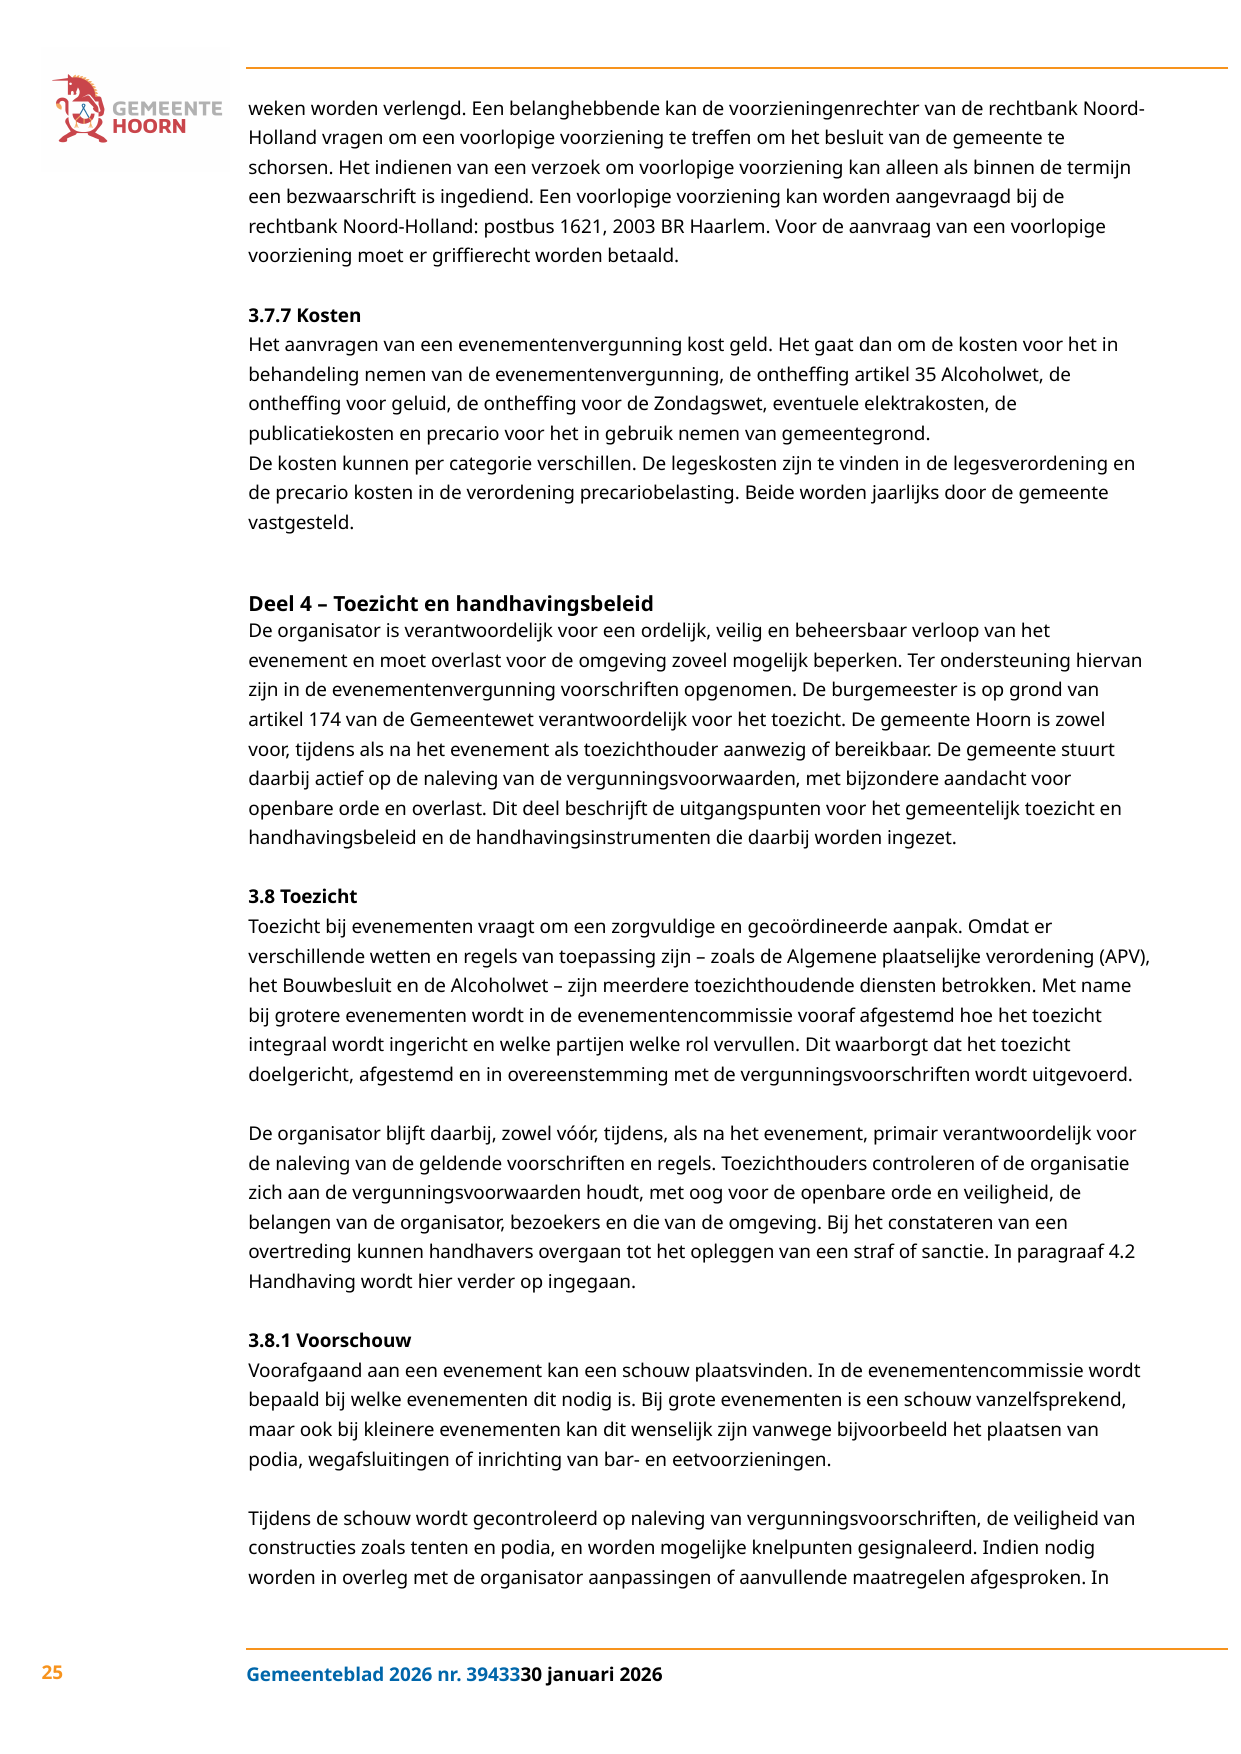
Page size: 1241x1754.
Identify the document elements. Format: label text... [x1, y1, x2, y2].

text weken worden verlengd. Een belanghebbende kan de voorzieningenrechter van de rechtbank Noord-Holland vragen om een voorlopige voorziening te treffen om het besluit van de gemeente te schorsen. Het indienen van een verzoek om voorlopige voorziening kan alleen als binnen de termijn een bezwaarschrift is ingediend. Een voorlopige voorziening kan worden aangevraagd bij de rechtbank Noord-Holland: postbus 1621, 2003 BR Haarlem. Voor de aanvraag van een voorlopige voorziening moet er griffierecht worden betaald. [248, 95, 1152, 268]
picture [41, 47, 231, 172]
text Voorafgaand aan een evenement kan een schouw plaatsvinden. In de evenementencommissie wordt bepaald bij welke evenementen dit nodig is. Bij grote evenementen is een schouw vanzelfsprekend, maar ook bij kleinere evenementen kan dit wenselijk zijn vanwege bijvoorbeeld het plaatsen van podia, wegafsluitingen of inrichting van bar- en eetvoorzieningen. [248, 1357, 1152, 1471]
text De kosten kunnen per categorie verschillen. De legeskosten zijn te vinden in de legesverordening en de precario kosten in de verordening precariobelasting. Beide worden jaarlijks door de gemeente vastgesteld. [248, 450, 1152, 535]
text Deel 4 – Toezicht en handhavingsbeleid [248, 589, 1152, 617]
text 3.7.7 Kosten [248, 302, 1152, 328]
text De organisator blijft daarbij, zowel vóór, tijdens, als na het evenement, primair verantwoordelijk voor de naleving van de geldende voorschriften en regels. Toezichthouders controleren of de organisatie zich aan de vergunningsvoorwaarden houdt, met oog voor de openbare orde en veiligheid, de belangen van de organisator, bezoekers en die van de omgeving. Bij het constateren van een overtreding kunnen handhavers overgaan tot het opleggen van een straf of sanctie. In paragraaf 4.2 Handhaving wordt hier verder op ingegaan. [248, 1120, 1152, 1294]
text De organisator is verantwoordelijk voor een ordelijk, veilig en beheersbaar verloop van het evenement en moet overlast voor de omgeving zoveel mogelijk beperken. Ter ondersteuning hiervan zijn in de evenementenvergunning voorschriften opgenomen. De burgemeester is op grond van artikel 174 van de Gemeentewet verantwoordelijk voor het toezicht. De gemeente Hoorn is zowel voor, tijdens als na het evenement als toezichthouder aanwezig of bereikbaar. De gemeente stuurt daarbij actief op de naleving van de vergunningsvoorwaarden, met bijzondere aandacht voor openbare orde en overlast. Dit deel beschrijft de uitgangspunten voor het gemeentelijk toezicht en handhavingsbeleid en de handhavingsinstrumenten die daarbij worden ingezet. [248, 617, 1152, 850]
text Het aanvragen van een evenementenvergunning kost geld. Het gaat dan om de kosten voor het in behandeling nemen van de evenementenvergunning, de ontheffing artikel 35 Alcoholwet, de ontheffing voor geluid, de ontheffing voor de Zondagswet, eventuele elektrakosten, de publicatiekosten en precario voor het in gebruik nemen van gemeentegrond. [248, 331, 1152, 446]
text 3.8 Toezicht [248, 884, 1152, 909]
text Tijdens de schouw wordt gecontroleerd op naleving van vergunningsvoorschriften, de veiligheid van constructies zoals tenten en podia, en worden mogelijke knelpunten gesignaleerd. Indien nodig worden in overleg met de organisator aanpassingen of aanvullende maatregelen afgesproken. In [248, 1505, 1152, 1590]
text Toezicht bij evenementen vraagt om een zorgvuldige en gecoördineerde aanpak. Omdat er verschillende wetten en regels van toepassing zijn – zoals de Algemene plaatselijke verordening (APV), het Bouwbesluit en de Alcoholwet – zijn meerdere toezichthoudende diensten betrokken. Met name bij grotere evenementen wordt in de evenementencommissie vooraf afgestemd hoe het toezicht integraal wordt ingericht en welke partijen welke rol vervullen. Dit waarborgt dat het toezicht doelgericht, afgestemd en in overeenstemming met de vergunningsvoorschriften wordt uitgevoerd. [248, 913, 1152, 1087]
text 3.8.1 Voorschouw [248, 1327, 1152, 1353]
